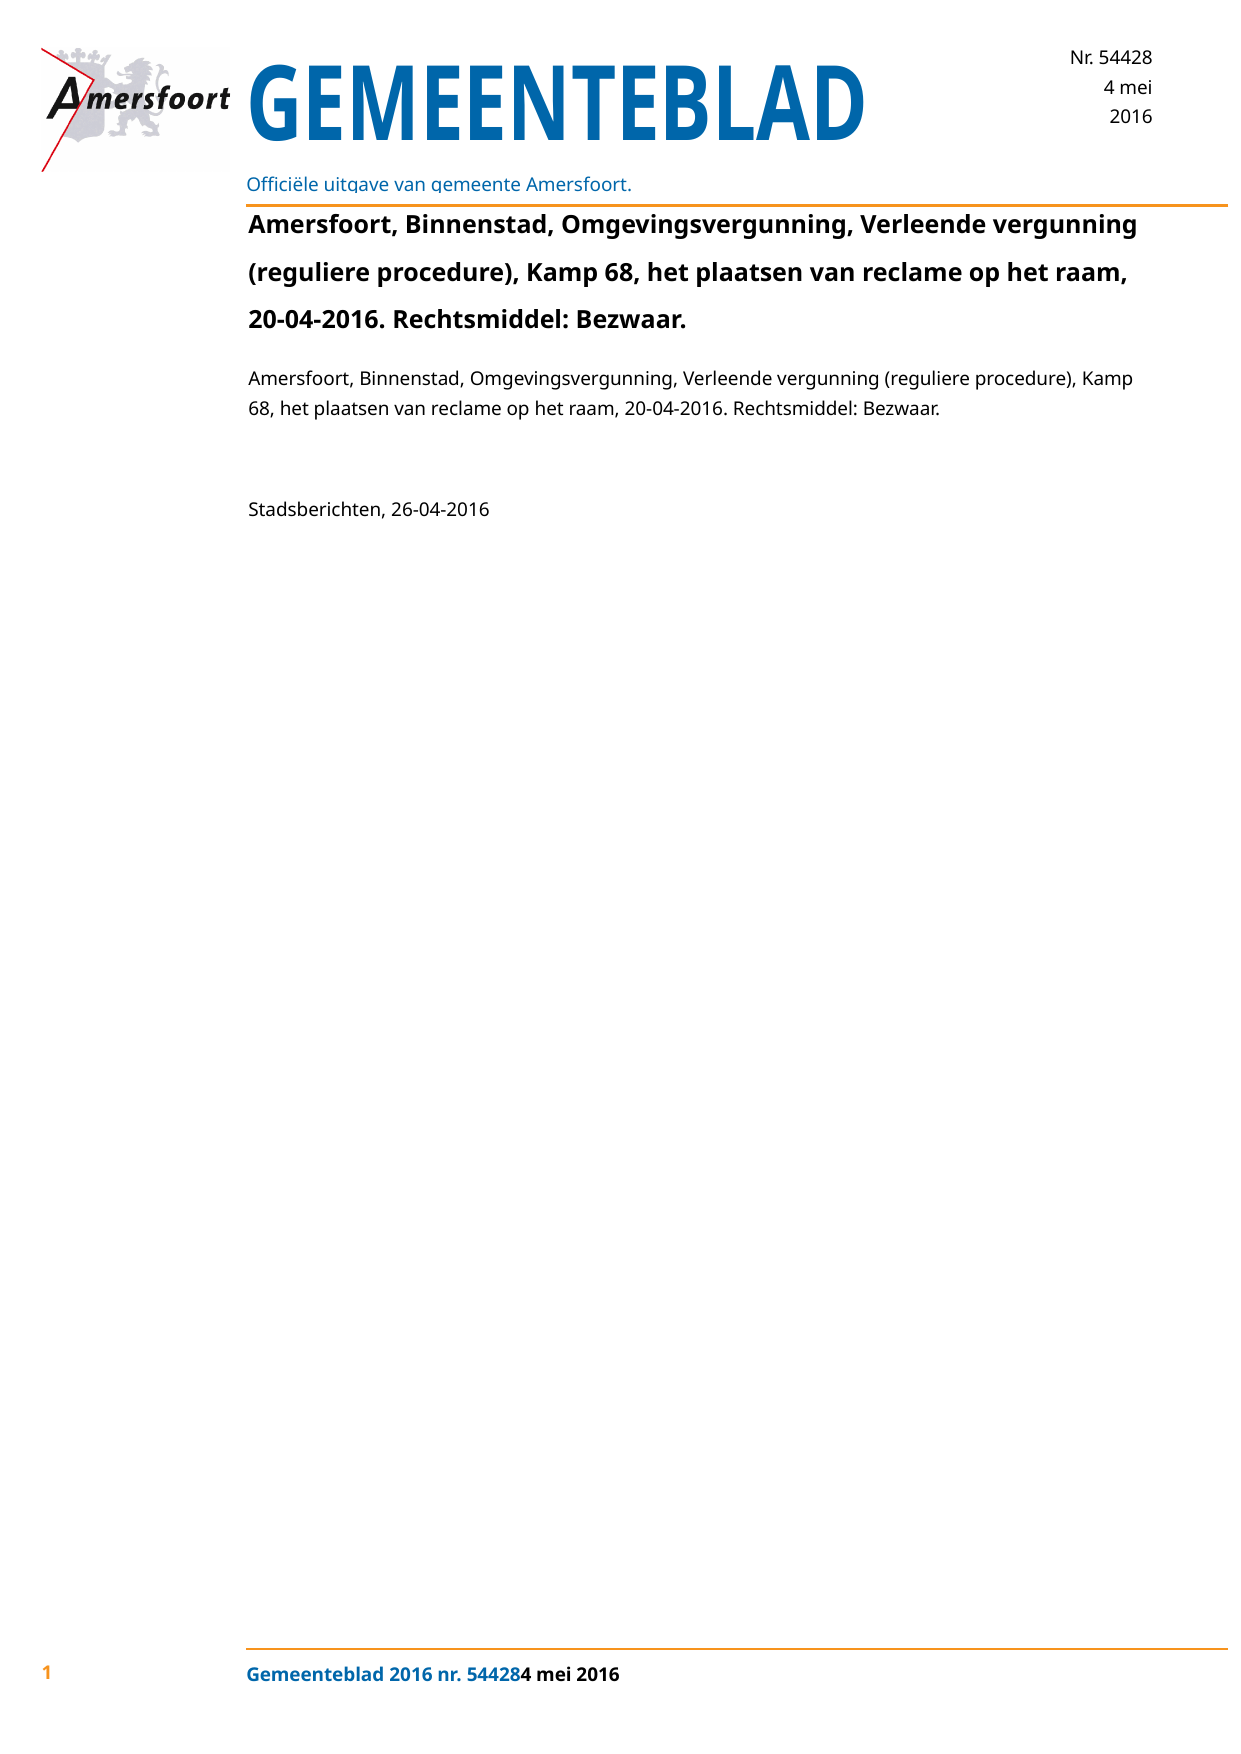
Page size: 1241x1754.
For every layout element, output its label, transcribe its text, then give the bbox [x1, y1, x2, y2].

picture [41, 47, 231, 172]
text Stadsberichten, 26-04-2016 [248, 496, 1152, 522]
text Amersfoort, Binnenstad, Omgevingsvergunning, Verleende vergunning (reguliere procedure), Kamp 68, het plaatsen van reclame op het raam, 20-04-2016. Rechtsmiddel: Bezwaar. [248, 207, 1152, 336]
text Amersfoort, Binnenstad, Omgevingsvergunning, Verleende vergunning (reguliere procedure), Kamp 68, het plaatsen van reclame op het raam, 20-04-2016. Rechtsmiddel: Bezwaar. [248, 366, 1152, 421]
